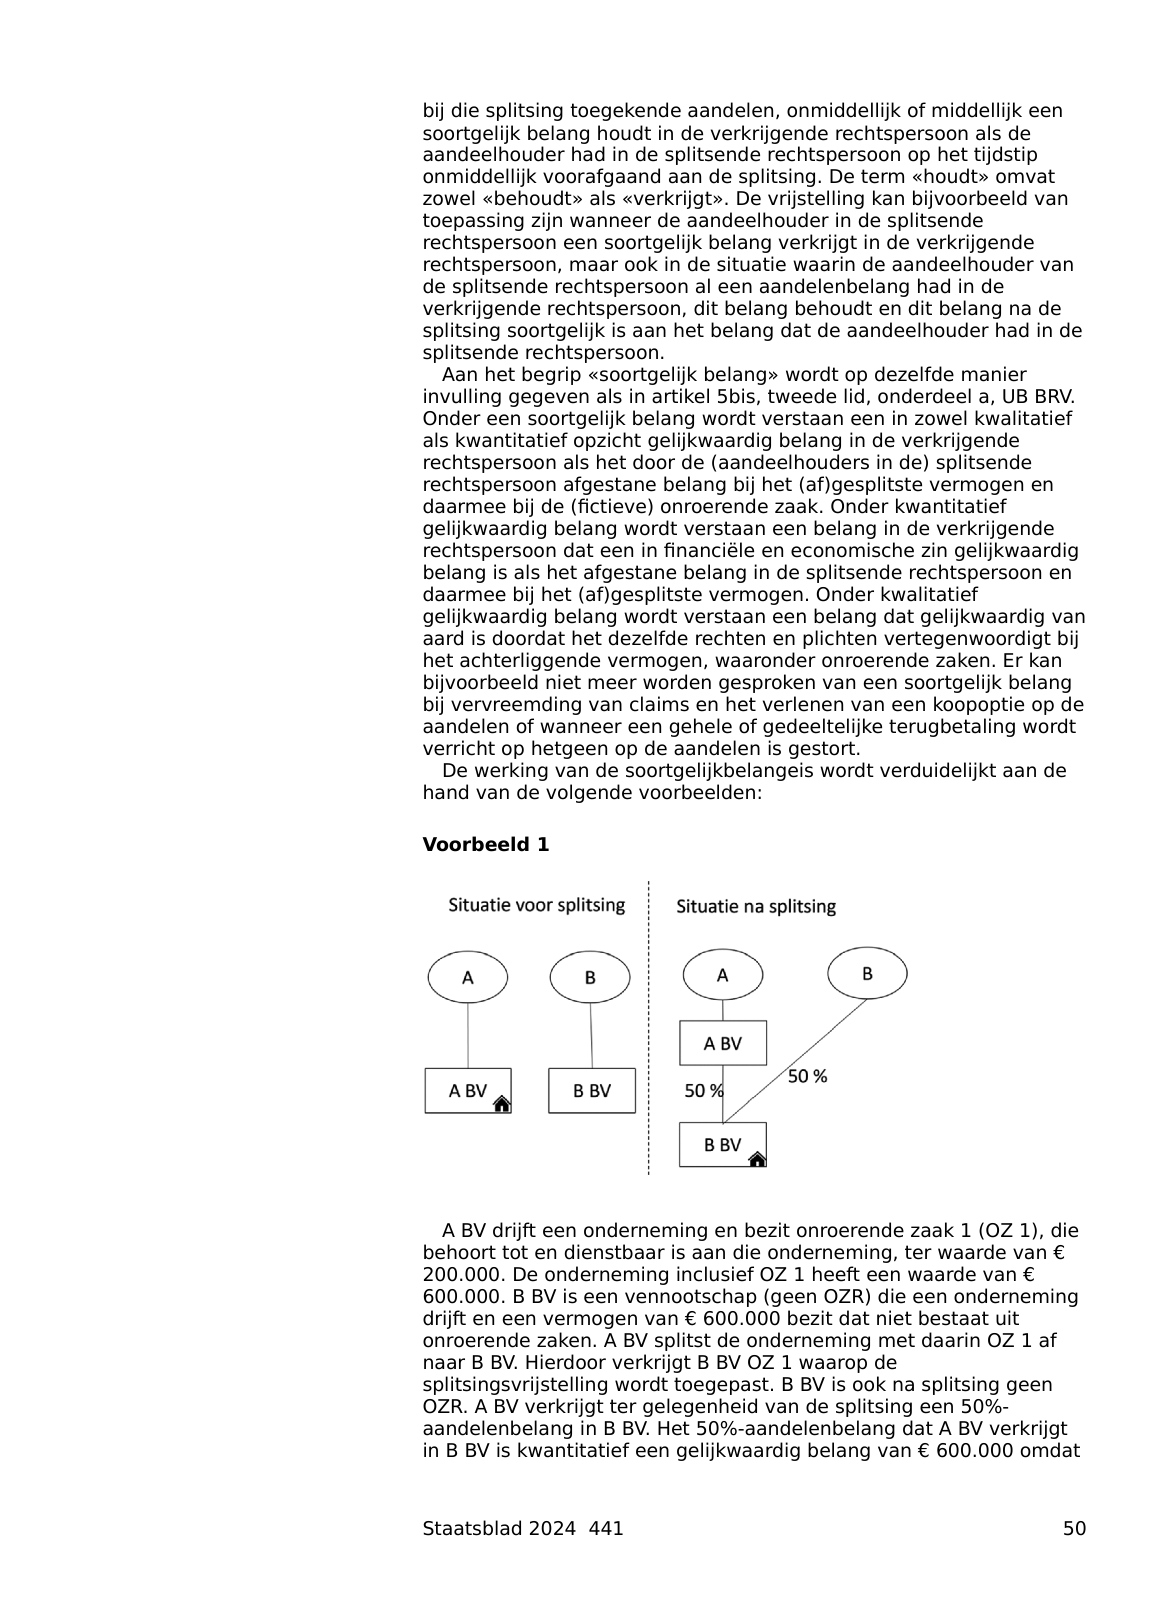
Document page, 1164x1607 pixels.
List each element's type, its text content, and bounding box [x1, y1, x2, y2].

text bij die splitsing toegekende aandelen, onmiddellijk of middellijk een soortgelijk belang houdt in de verkrijgende rechtspersoon als de aandeelhouder had in de splitsende rechtspersoon op het tijdstip onmiddellijk voorafgaand aan de splitsing. De term «houdt» omvat zowel «behoudt» als «verkrijgt». De vrijstelling kan bijvoorbeeld van toepassing zijn wanneer de aandeelhouder in de splitsende rechtspersoon een soortgelijk belang verkrijgt in de verkrijgende rechtspersoon, maar ook in de situatie waarin de aandeelhouder van de splitsende rechtspersoon al een aandelenbelang had in de verkrijgende rechtspersoon, dit belang behoudt en dit belang na de splitsing soortgelijk is aan het belang dat de aandeelhouder had in de splitsende rechtspersoon. [422, 100, 1087, 364]
text De werking van de soortgelijkbelangeis wordt verduidelijkt aan de hand van de volgende voorbeelden: [422, 760, 1087, 804]
text A BV drijft een onderneming en bezit onroerende zaak 1 (OZ 1), die behoort tot en dienstbaar is aan die onderneming, ter waarde van € 200.000. De onderneming inclusief OZ 1 heeft een waarde van € 600.000. B BV is een vennootschap (geen OZR) die een onderneming drijft en een vermogen van € 600.000 bezit dat niet bestaat uit onroerende zaken. A BV splitst de onderneming met daarin OZ 1 af naar B BV. Hierdoor verkrijgt B BV OZ 1 waarop de splitsingsvrijstelling wordt toegepast. B BV is ook na splitsing geen OZR. A BV verkrijgt ter gelegenheid van de splitsing een 50%-aandelenbelang in B BV. Het 50%-aandelenbelang dat A BV verkrijgt in B BV is kwantitatief een gelijkwaardig belang van € 600.000 omdat [422, 1220, 1087, 1462]
text Aan het begrip «soortgelijk belang» wordt op dezelfde manier invulling gegeven als in artikel 5bis, tweede lid, onderdeel a, UB BRV. Onder een soortgelijk belang wordt verstaan een in zowel kwalitatief als kwantitatief opzicht gelijkwaardig belang in de verkrijgende rechtspersoon als het door de (aandeelhouders in de) splitsende rechtspersoon afgestane belang bij het (af)gesplitste vermogen en daarmee bij de (fictieve) onroerende zaak. Onder kwantitatief gelijkwaardig belang wordt verstaan een belang in de verkrijgende rechtspersoon dat een in financiële en economische zin gelijkwaardig belang is als het afgestane belang in de splitsende rechtspersoon en daarmee bij het (af)gesplitste vermogen. Onder kwalitatief gelijkwaardig belang wordt verstaan een belang dat gelijkwaardig van aard is doordat het dezelfde rechten en plichten vertegenwoordigt bij het achterliggende vermogen, waaronder onroerende zaken. Er kan bijvoorbeeld niet meer worden gesproken van een soortgelijk belang bij vervreemding van claims en het verlenen van een koopoptie op de aandelen of wanneer een gehele of gedeeltelijke terugbetaling wordt verricht op hetgeen op de aandelen is gestort. [422, 364, 1087, 760]
subtitle Voorbeeld 1 [422, 834, 1087, 856]
picture [422, 880, 919, 1176]
